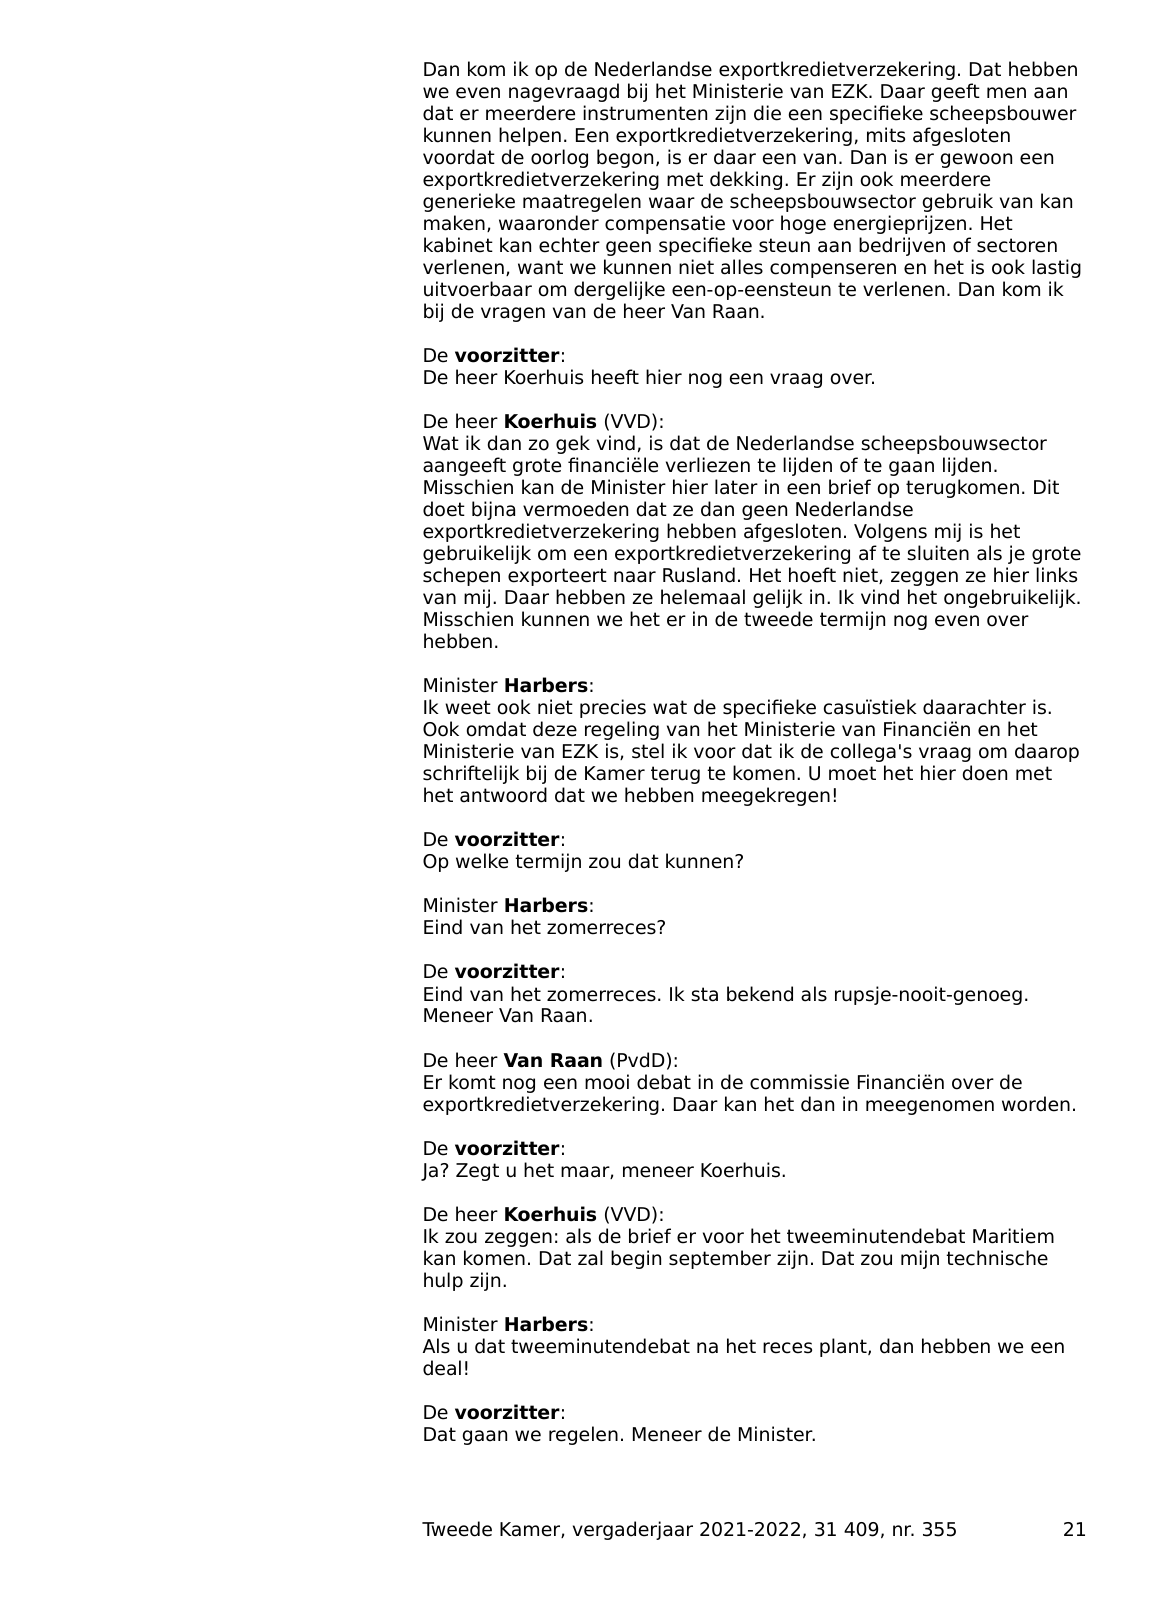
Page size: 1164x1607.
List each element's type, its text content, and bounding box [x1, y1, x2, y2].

text Wat ik dan zo gek vind, is dat de Nederlandse scheepsbouwsector aangeeft grote financiële verliezen te lijden of te gaan lijden. Misschien kan de Minister hier later in een brief op terugkomen. Dit doet bijna vermoeden dat ze dan geen Nederlandse exportkredietverzekering hebben afgesloten. Volgens mij is het gebruikelijk om een exportkredietverzekering af te sluiten als je grote schepen exporteert naar Rusland. Het hoeft niet, zeggen ze hier links van mij. Daar hebben ze helemaal gelijk in. Ik vind het ongebruikelijk. Misschien kunnen we het er in de tweede termijn nog even over hebben. [422, 433, 1087, 653]
text De heer Koerhuis (VVD): [422, 411, 1087, 433]
text Op welke termijn zou dat kunnen? [422, 851, 1087, 873]
text De voorzitter: [422, 961, 1087, 983]
text Ja? Zegt u het maar, meneer Koerhuis. [422, 1160, 1087, 1182]
text De voorzitter: [422, 345, 1087, 367]
text De voorzitter: [422, 1402, 1087, 1424]
text Ik zou zeggen: als de brief er voor het tweeminutendebat Maritiem kan komen. Dat zal begin september zijn. Dat zou mijn technische hulp zijn. [422, 1226, 1087, 1292]
text Minister Harbers: [422, 675, 1087, 697]
text Dat gaan we regelen. Meneer de Minister. [422, 1424, 1087, 1446]
text Eind van het zomerreces? [422, 917, 1087, 939]
text De heer Van Raan (PvdD): [422, 1049, 1087, 1072]
text Minister Harbers: [422, 1314, 1087, 1336]
text De voorzitter: [422, 1138, 1087, 1160]
text De heer Koerhuis heeft hier nog een vraag over. [422, 367, 1087, 389]
text Ik weet ook niet precies wat de specifieke casuïstiek daarachter is. Ook omdat deze regeling van het Ministerie van Financiën en het Ministerie van EZK is, stel ik voor dat ik de collega's vraag om daarop schriftelijk bij de Kamer terug te komen. U moet het hier doen met het antwoord dat we hebben meegekregen! [422, 697, 1087, 807]
text Dan kom ik op de Nederlandse exportkredietverzekering. Dat hebben we even nagevraagd bij het Ministerie van EZK. Daar geeft men aan dat er meerdere instrumenten zijn die een specifieke scheepsbouwer kunnen helpen. Een exportkredietverzekering, mits afgesloten voordat de oorlog begon, is er daar een van. Dan is er gewoon een exportkredietverzekering met dekking. Er zijn ook meerdere generieke maatregelen waar de scheepsbouwsector gebruik van kan maken, waaronder compensatie voor hoge energieprijzen. Het kabinet kan echter geen specifieke steun aan bedrijven of sectoren verlenen, want we kunnen niet alles compenseren en het is ook lastig uitvoerbaar om dergelijke een-op-eensteun te verlenen. Dan kom ik bij de vragen van de heer Van Raan. [422, 59, 1087, 323]
text De voorzitter: [422, 829, 1087, 851]
text De heer Koerhuis (VVD): [422, 1204, 1087, 1226]
text Minister Harbers: [422, 895, 1087, 917]
text Als u dat tweeminutendebat na het reces plant, dan hebben we een deal! [422, 1336, 1087, 1380]
text Eind van het zomerreces. Ik sta bekend als rupsje-nooit-genoeg. Meneer Van Raan. [422, 983, 1087, 1027]
text Er komt nog een mooi debat in de commissie Financiën over de exportkredietverzekering. Daar kan het dan in meegenomen worden. [422, 1072, 1087, 1116]
